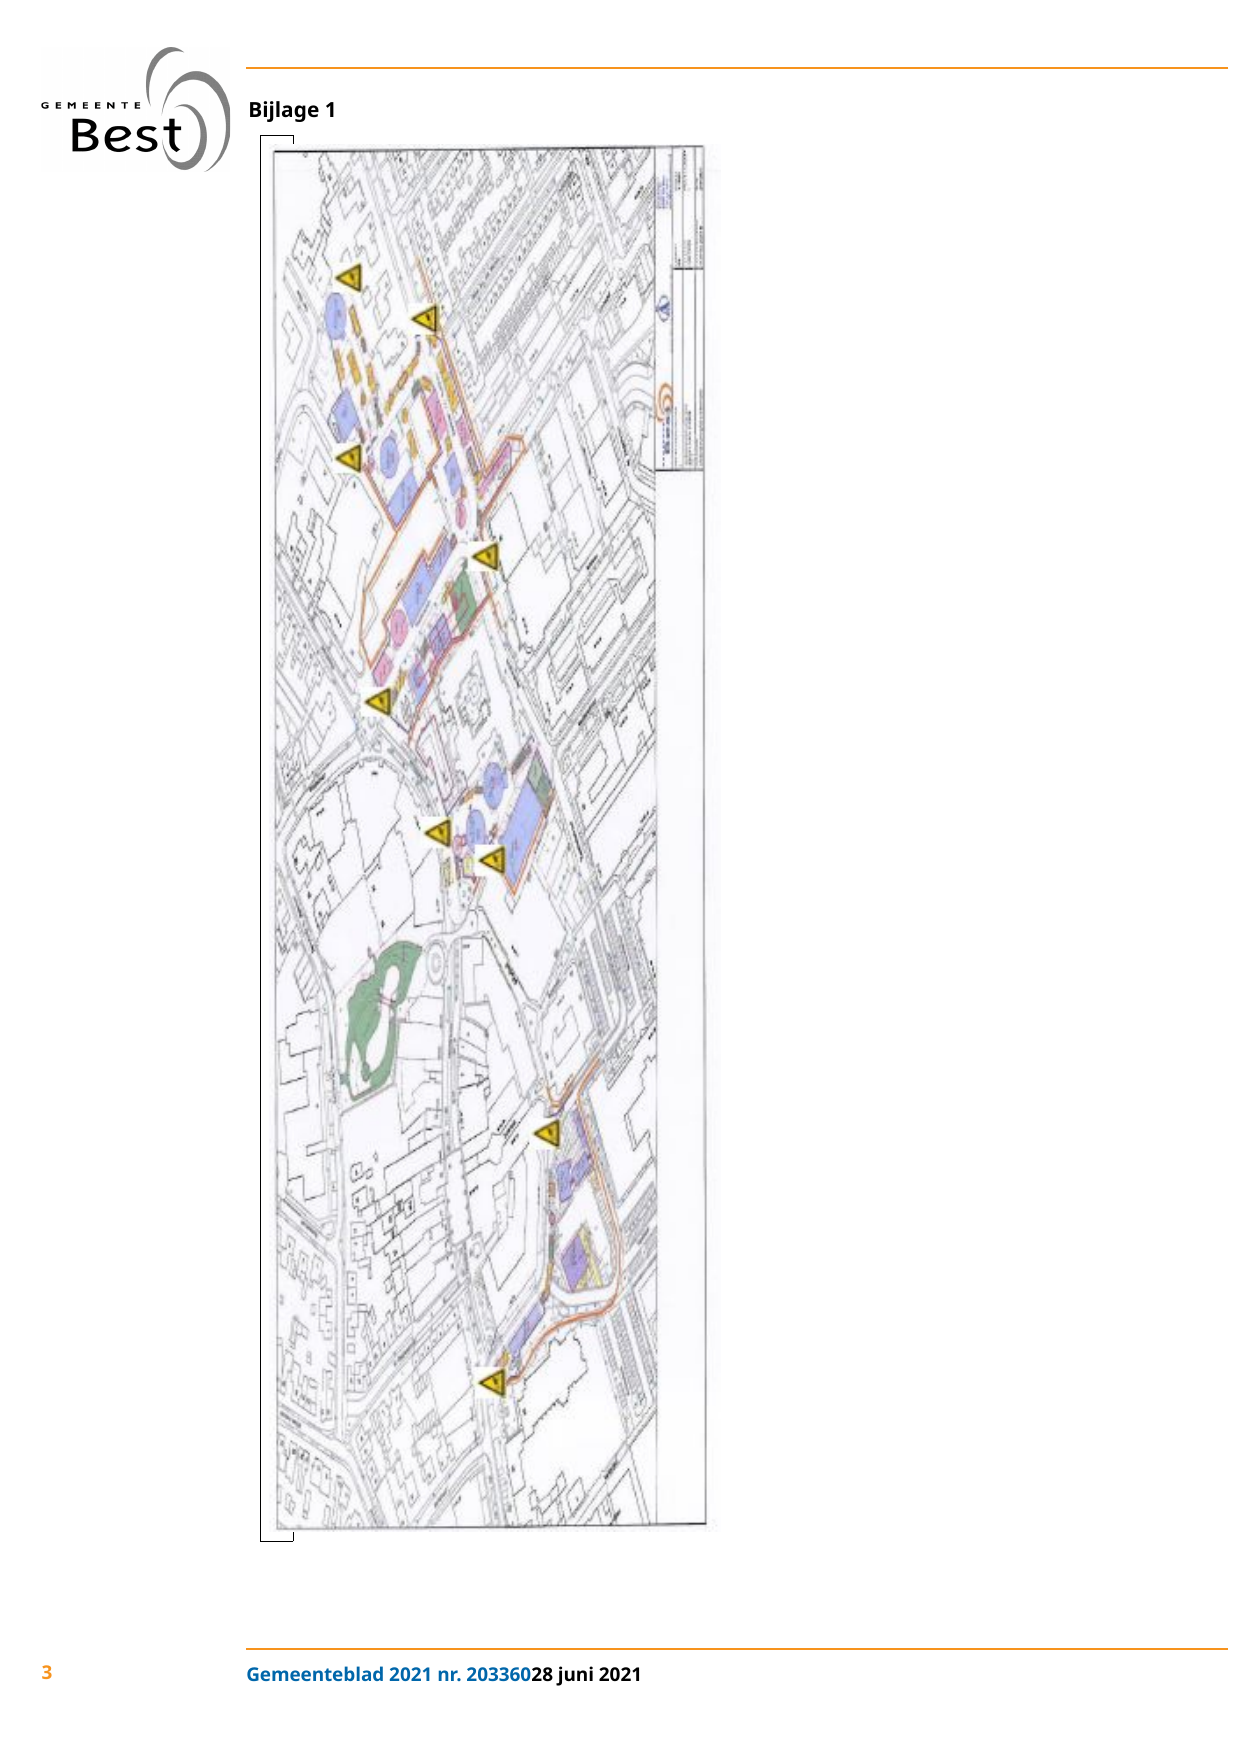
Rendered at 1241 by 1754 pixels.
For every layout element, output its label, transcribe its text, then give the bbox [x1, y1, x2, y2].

picture [268, 144, 721, 1532]
text Bijlage 1 [248, 95, 1152, 123]
picture [41, 47, 231, 172]
